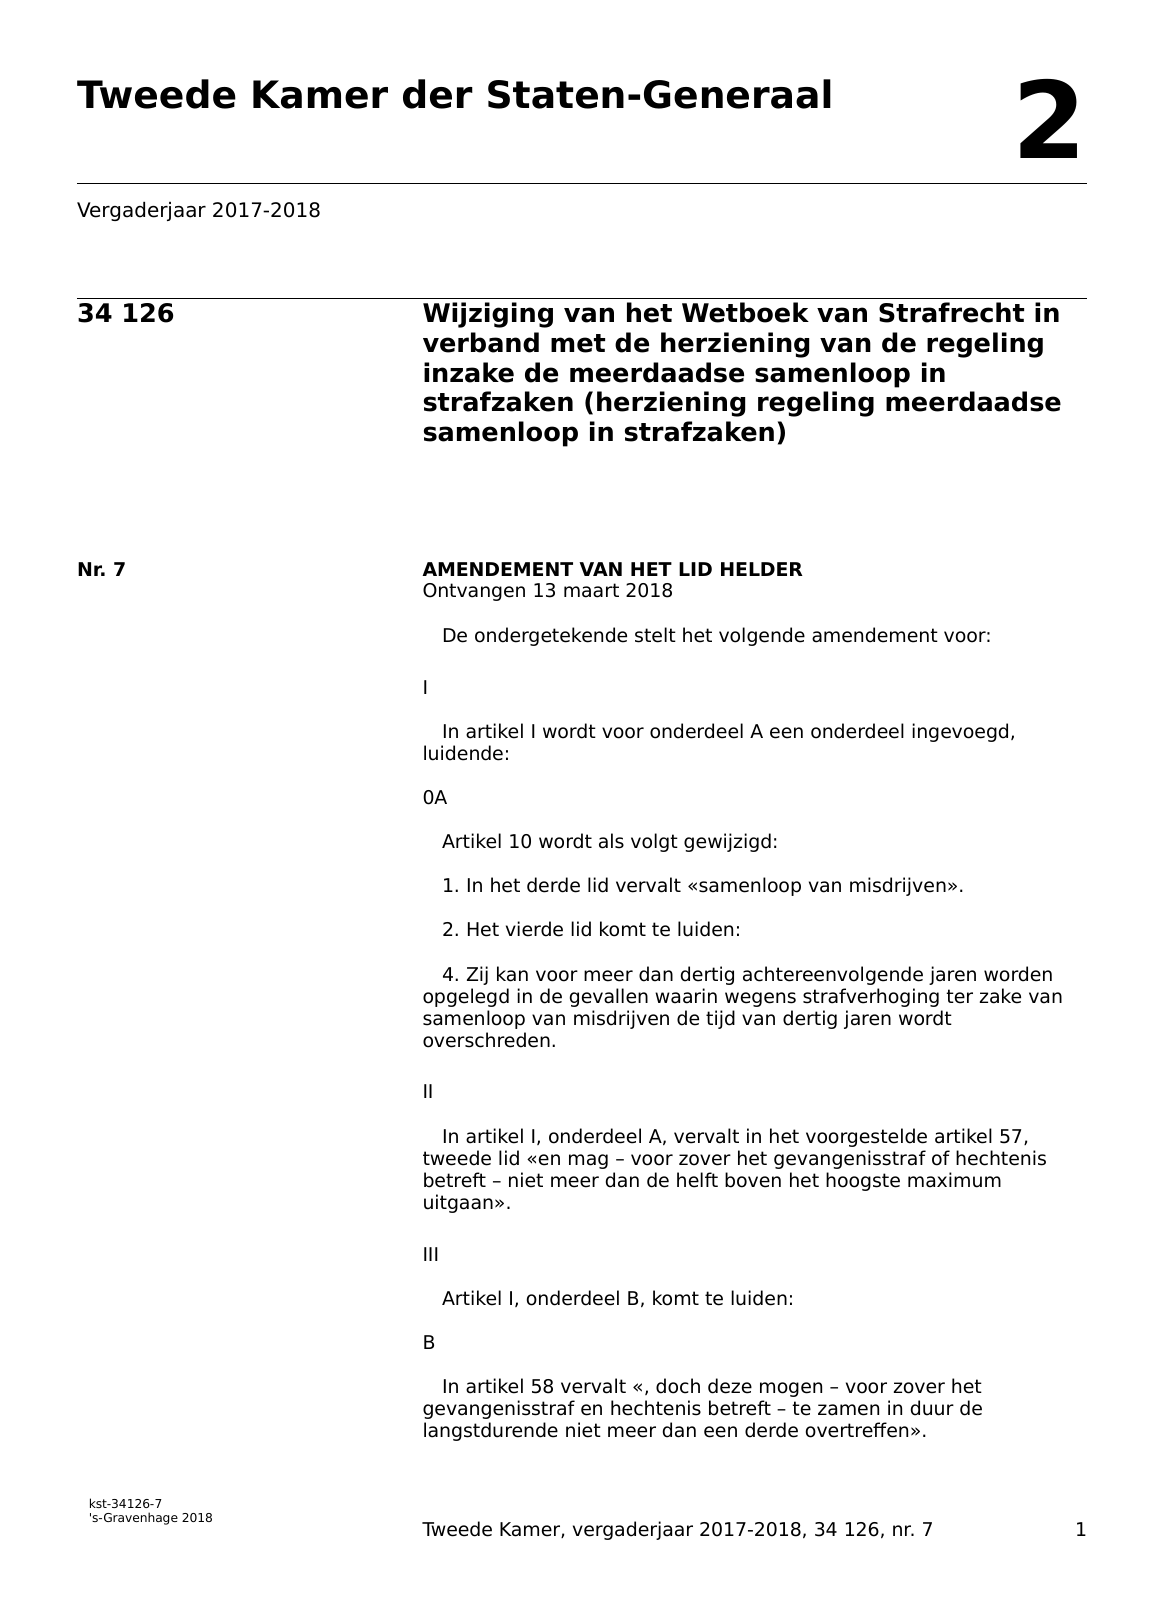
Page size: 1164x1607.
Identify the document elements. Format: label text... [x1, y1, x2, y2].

text 0A [422, 787, 1087, 809]
subtitle III [422, 1243, 1087, 1266]
subtitle Nr. 7 AMENDEMENT VAN HET LID HELDER [77, 558, 1087, 580]
text Ontvangen 13 maart 2018 [422, 580, 1087, 602]
text B [422, 1332, 1087, 1354]
text In artikel I wordt voor onderdeel A een onderdeel ingevoegd, luidende: [422, 721, 1087, 765]
text In artikel I, onderdeel A, vervalt in het voorgestelde artikel 57, tweede lid «en mag – voor zover het gevangenisstraf of hechtenis betreft – niet meer dan de helft boven het hoogste maximum uitgaan». [422, 1126, 1087, 1213]
subtitle II [422, 1081, 1087, 1103]
subtitle I [422, 677, 1087, 698]
text Artikel 10 wordt als volgt gewijzigd: [422, 831, 1087, 853]
text 4. Zij kan voor meer dan dertig achtereenvolgende jaren worden opgelegd in de gevallen waarin wegens strafverhoging ter zake van samenloop van misdrijven de tijd van dertig jaren wordt overschreden. [422, 963, 1087, 1051]
table_cell Vergaderjaar 2017-2018 [77, 184, 1087, 298]
subtitle 34 126 Wijziging van het Wetboek van Strafrecht in verband met de herziening van de regeling inzake de meerdaadse samenloop in strafzaken (herziening regeling meerdaadse samenloop in strafzaken) [77, 299, 1087, 447]
table_header Tweede Kamer der Staten-Generaal [77, 59, 886, 183]
text 's-Gravenhage 2018 [88, 1511, 323, 1525]
text 2. Het vierde lid komt te luiden: [422, 919, 1087, 941]
table_header 2 [886, 59, 1087, 183]
text 1. In het derde lid vervalt «samenloop van misdrijven». [422, 875, 1087, 897]
text Artikel I, onderdeel B, komt te luiden: [422, 1288, 1087, 1310]
text In artikel 58 vervalt «, doch deze mogen – voor zover het gevangenisstraf en hechtenis betreft – te zamen in duur de langstdurende niet meer dan een derde overtreffen». [422, 1376, 1087, 1442]
text kst-34126-7 [88, 1497, 323, 1511]
text De ondergetekende stelt het volgende amendement voor: [422, 624, 1087, 647]
